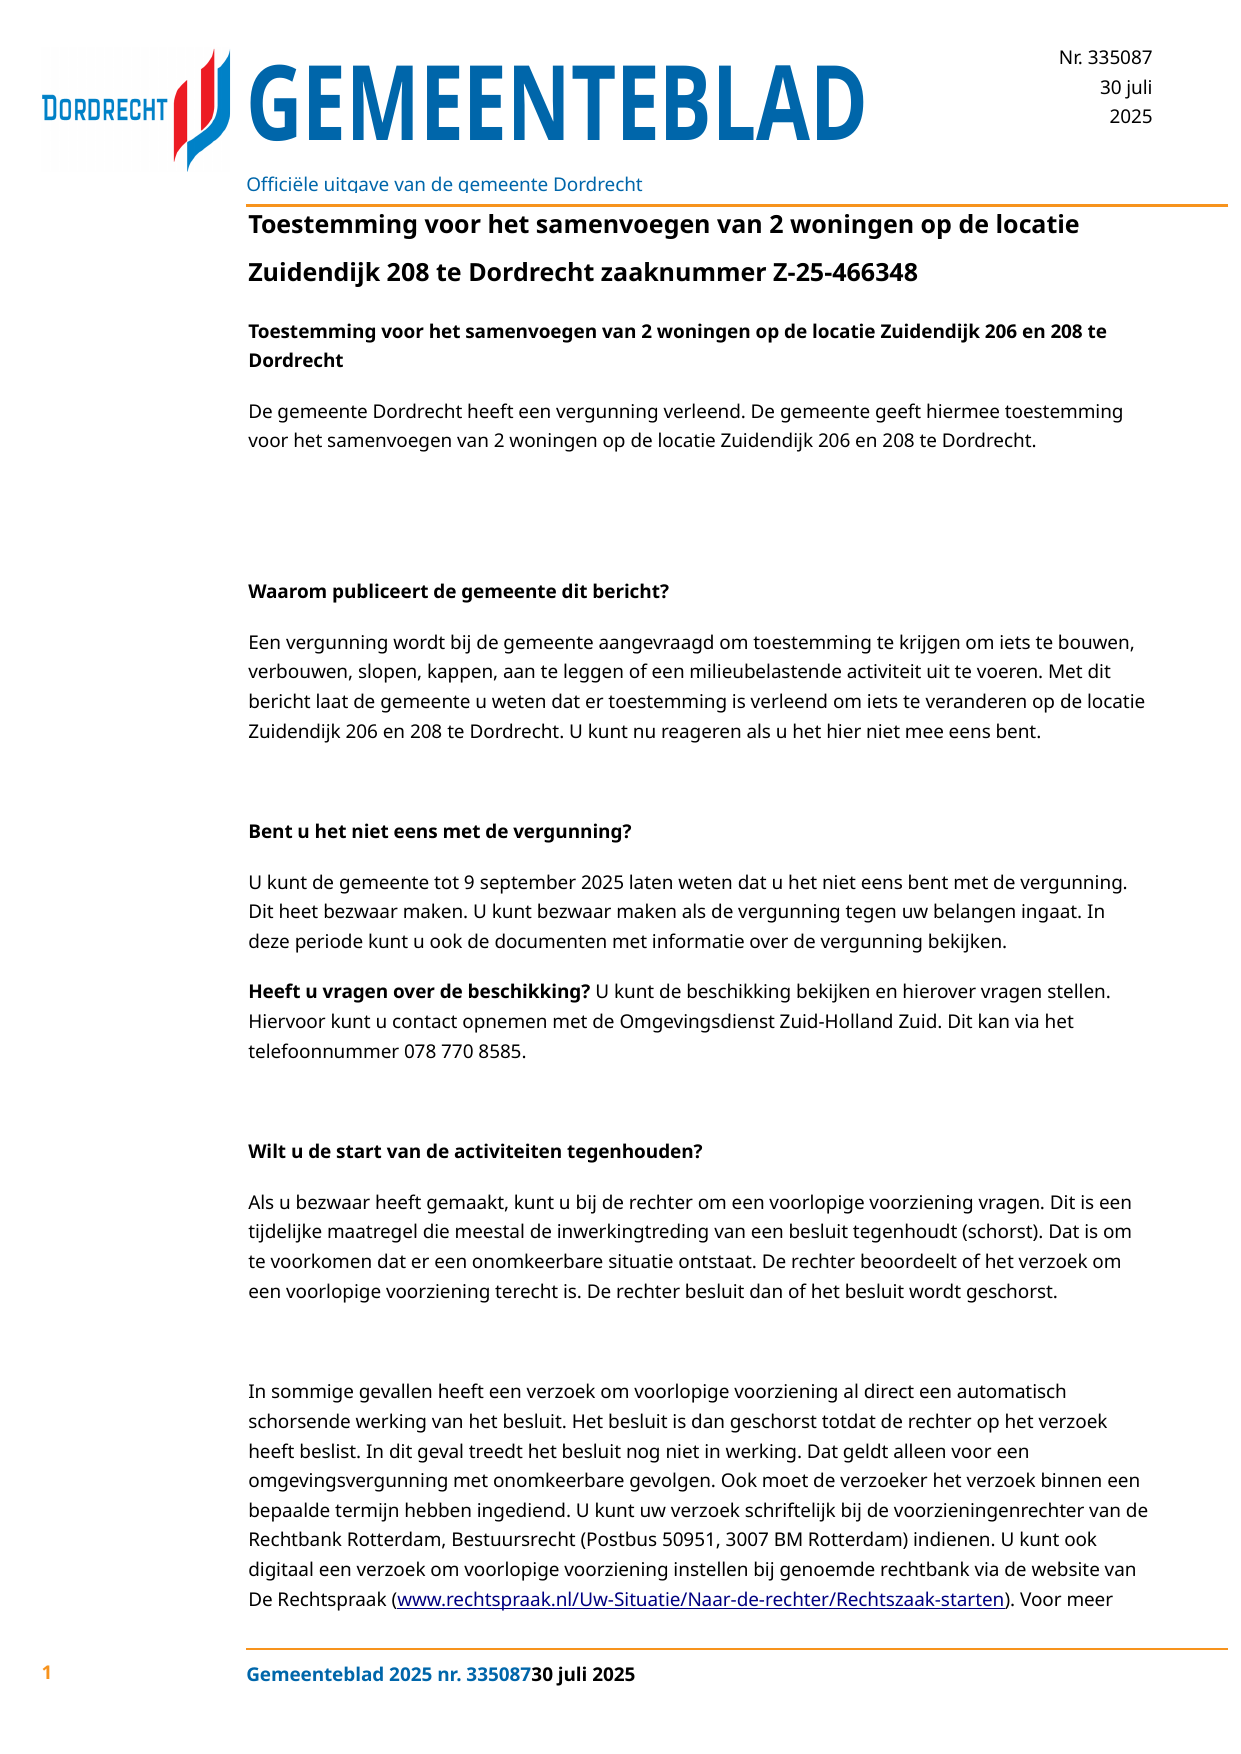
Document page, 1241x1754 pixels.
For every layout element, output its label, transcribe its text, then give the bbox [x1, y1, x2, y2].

text Toestemming voor het samenvoegen van 2 woningen op de locatie Zuidendijk 206 en 208 te Dordrecht [248, 318, 1152, 373]
text De gemeente Dordrecht heeft een vergunning verleend. De gemeente geeft hiermee toestemming voor het samenvoegen van 2 woningen op de locatie Zuidendijk 206 en 208 te Dordrecht. [248, 398, 1152, 453]
text Als u bezwaar heeft gemaakt, kunt u bij de rechter om een voorlopige voorziening vragen. Dit is een tijdelijke maatregel die meestal de inwerkingtreding van een besluit tegenhoudt (schorst). Dat is om te voorkomen dat er een onomkeerbare situatie ontstaat. De rechter beoordeelt of het verzoek om een voorlopige voorziening terecht is. De rechter besluit dan of het besluit wordt geschorst. [248, 1189, 1152, 1304]
text Wilt u de start van de activiteiten tegenhouden? [248, 1139, 1152, 1164]
text Bent u het niet eens met de vergunning? [248, 819, 1152, 844]
picture [41, 47, 231, 172]
text U kunt de gemeente tot 9 september 2025 laten weten dat u het niet eens bent met de vergunning. Dit heet bezwaar maken. U kunt bezwaar maken als de vergunning tegen uw belangen ingaat. In deze periode kunt u ook de documenten met informatie over de vergunning bekijken. [248, 869, 1152, 954]
text Een vergunning wordt bij de gemeente aangevraagd om toestemming te krijgen om iets te bouwen, verbouwen, slopen, kappen, aan te leggen of een milieubelastende activiteit uit te voeren. Met dit bericht laat de gemeente u weten dat er toestemming is verleend om iets te veranderen op de locatie Zuidendijk 206 en 208 te Dordrecht. U kunt nu reageren als u het hier niet mee eens bent. [248, 629, 1152, 744]
text In sommige gevallen heeft een verzoek om voorlopige voorziening al direct een automatisch schorsende werking van het besluit. Het besluit is dan geschorst totdat de rechter op het verzoek heeft beslist. In dit geval treedt het besluit nog niet in werking. Dat geldt alleen voor een omgevingsvergunning met onomkeerbare gevolgen. Ook moet de verzoeker het verzoek binnen een bepaalde termijn hebben ingediend. U kunt uw verzoek schriftelijk bij de voorzieningenrechter van de Rechtbank Rotterdam, Bestuursrecht (Postbus 50951, 3007 BM Rotterdam) indienen. U kunt ook digitaal een verzoek om voorlopige voorziening instellen bij genoemde rechtbank via de website van De Rechtspraak (www.rechtspraak.nl/Uw-Situatie/Naar-de-rechter/Rechtszaak-starten). Voor meer [248, 1379, 1152, 1612]
text Waarom publiceert de gemeente dit bericht? [248, 579, 1152, 604]
text Toestemming voor het samenvoegen van 2 woningen op de locatie Zuidendijk 208 te Dordrecht zaaknummer Z-25-466348 [248, 207, 1152, 288]
text Heeft u vragen over de beschikking? U kunt de beschikking bekijken en hierover vragen stellen. Hiervoor kunt u contact opnemen met de Omgevingsdienst Zuid-Holland Zuid. Dit kan via het telefoonnummer 078 770 8585. [248, 979, 1152, 1064]
